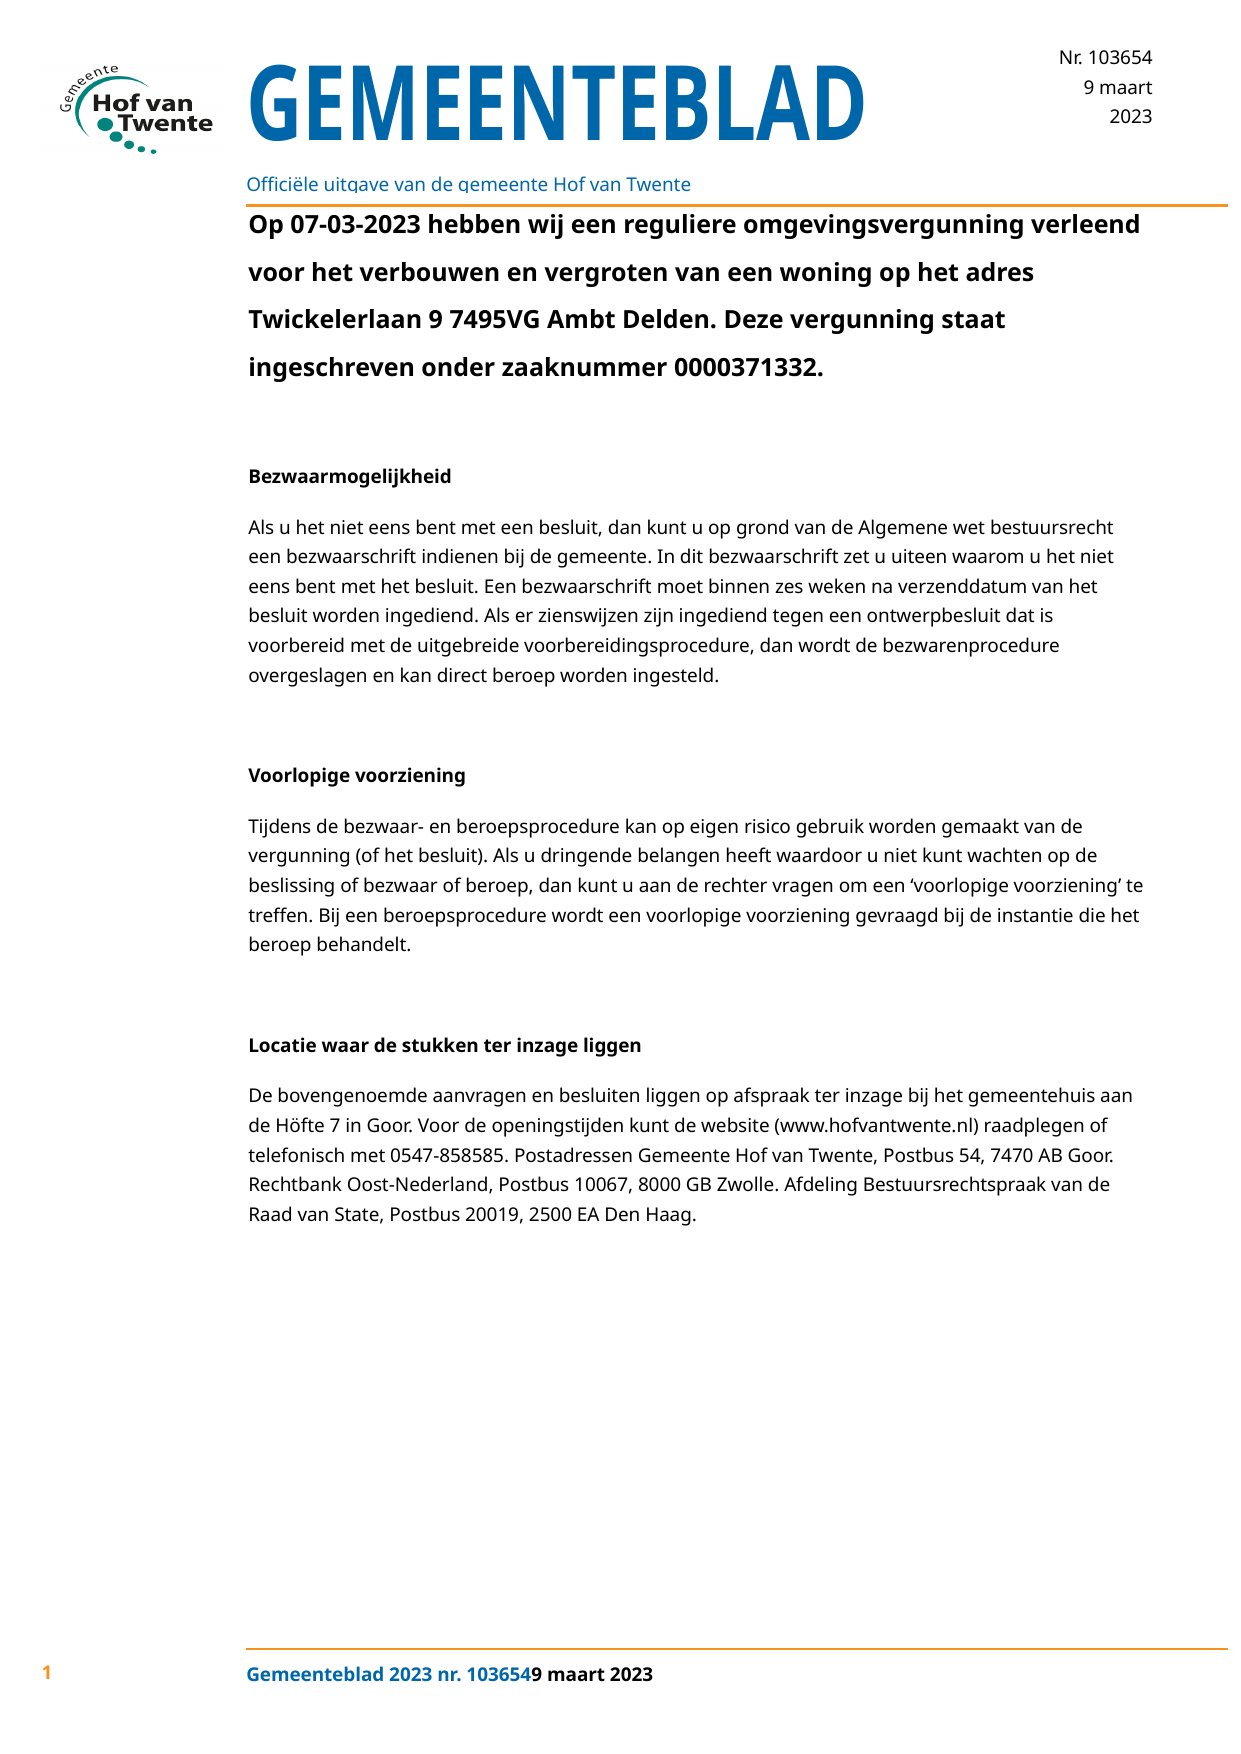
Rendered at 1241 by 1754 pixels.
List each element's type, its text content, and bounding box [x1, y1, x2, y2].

text Tijdens de bezwaar- en beroepsprocedure kan op eigen risico gebruik worden gemaakt van de vergunning (of het besluit). Als u dringende belangen heeft waardoor u niet kunt wachten op de beslissing of bezwaar of beroep, dan kunt u aan de rechter vragen om een ‘voorlopige voorziening’ te treffen. Bij een beroepsprocedure wordt een voorlopige voorziening gevraagd bij de instantie die het beroep behandelt. [248, 813, 1152, 957]
text Bezwaarmogelijkheid [248, 463, 1152, 489]
picture [41, 47, 231, 172]
text Voorlopige voorziening [248, 763, 1152, 788]
text De bovengenoemde aanvragen en besluiten liggen op afspraak ter inzage bij het gemeentehuis aan de Höfte 7 in Goor. Voor de openingstijden kunt de website (www.hofvantwente.nl) raadplegen of telefonisch met 0547-858585. Postadressen Gemeente Hof van Twente, Postbus 54, 7470 AB Goor. Rechtbank Oost-Nederland, Postbus 10067, 8000 GB Zwolle. Afdeling Bestuursrechtspraak van de Raad van State, Postbus 20019, 2500 EA Den Haag. [248, 1083, 1152, 1227]
text Als u het niet eens bent met een besluit, dan kunt u op grond van de Algemene wet bestuursrecht een bezwaarschrift indienen bij de gemeente. In dit bezwaarschrift zet u uiteen waarom u het niet eens bent met het besluit. Een bezwaarschrift moet binnen zes weken na verzenddatum van het besluit worden ingediend. Als er zienswijzen zijn ingediend tegen een ontwerpbesluit dat is voorbereid met de uitgebreide voorbereidingsprocedure, dan wordt de bezwarenprocedure overgeslagen en kan direct beroep worden ingesteld. [248, 514, 1152, 688]
text Op 07-03-2023 hebben wij een reguliere omgevingsvergunning verleend voor het verbouwen en vergroten van een woning op het adres Twickelerlaan 9 7495VG Ambt Delden. Deze vergunning staat ingeschreven onder zaaknummer 0000371332. [248, 207, 1152, 384]
text Locatie waar de stukken ter inzage liggen [248, 1032, 1152, 1058]
